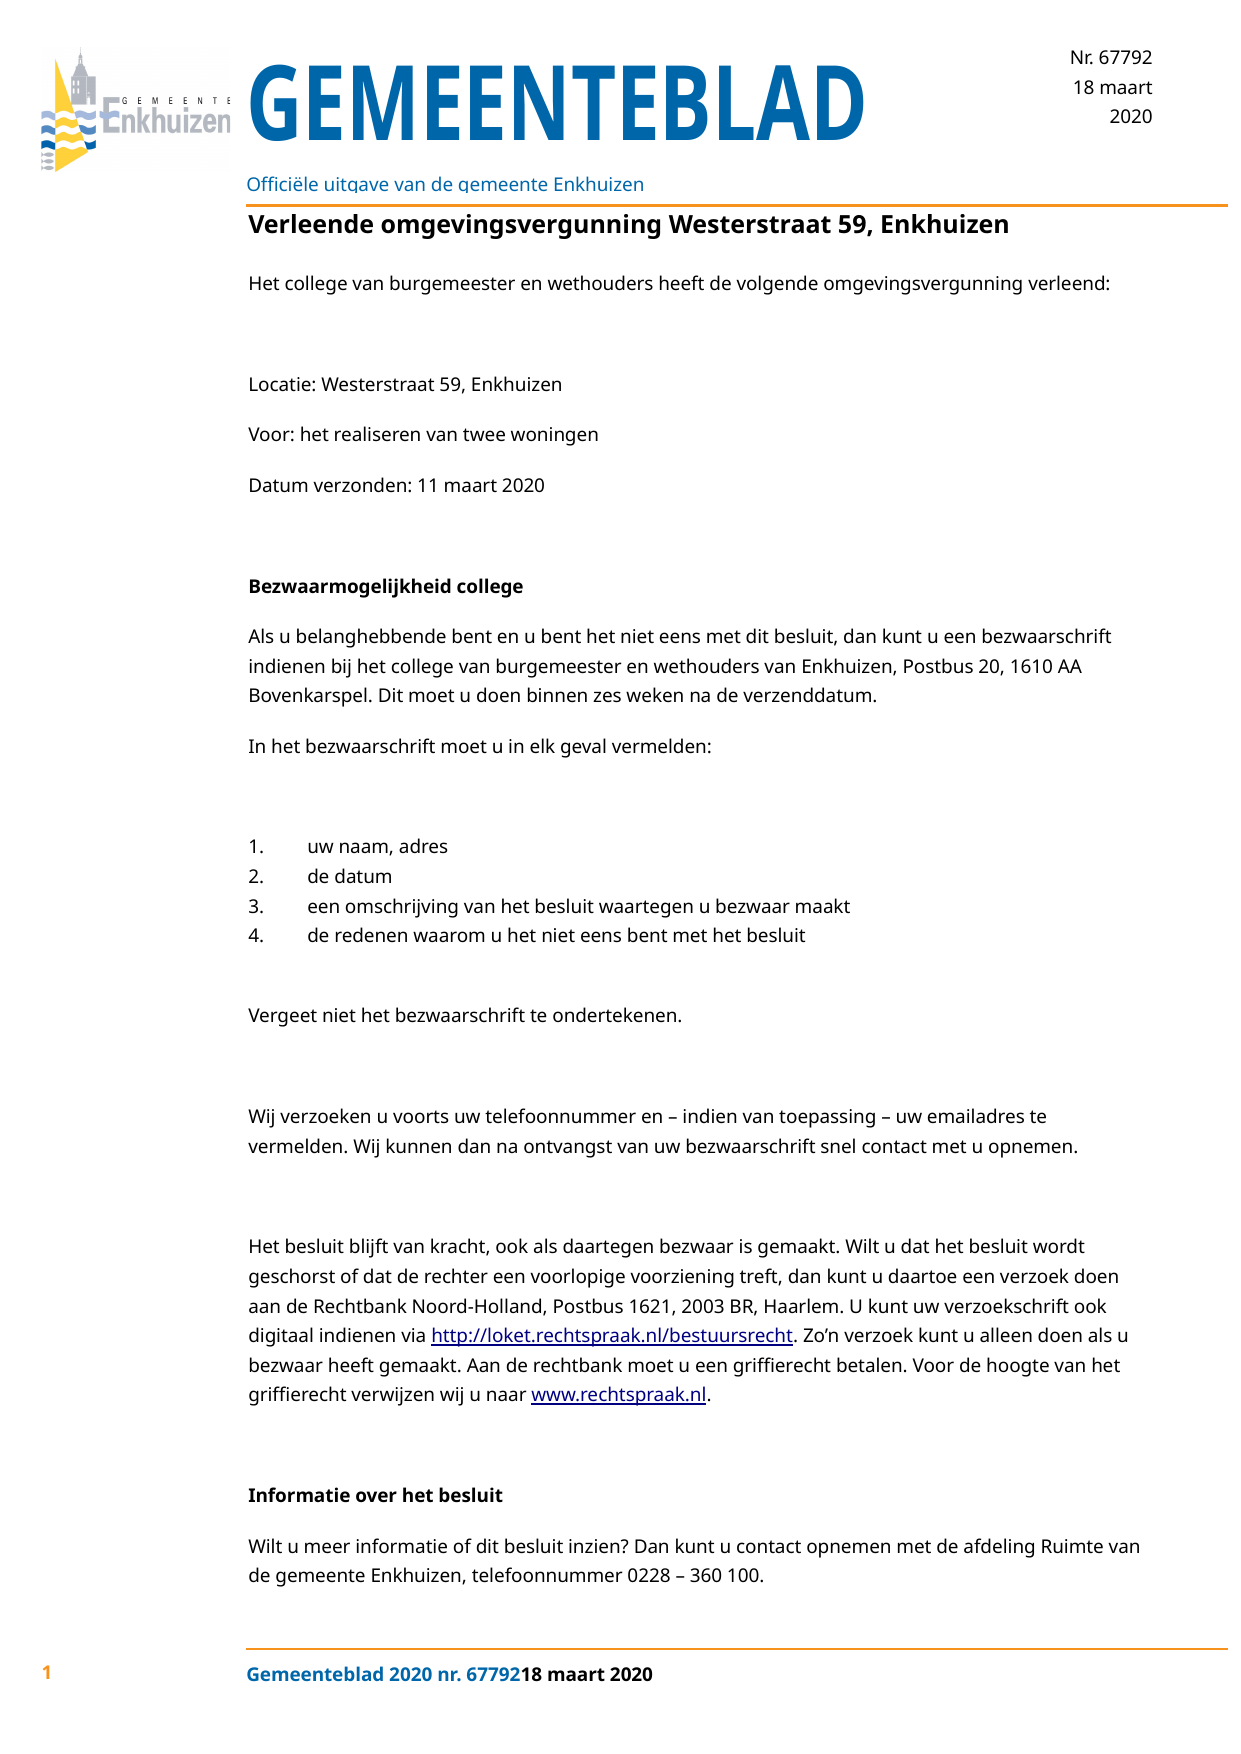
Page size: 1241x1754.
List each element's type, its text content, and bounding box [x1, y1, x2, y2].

text Het besluit blijft van kracht, ook als daartegen bezwaar is gemaakt. Wilt u dat het besluit wordt geschorst of dat de rechter een voorlopige voorziening treft, dan kunt u daartoe een verzoek doen aan de Rechtbank Noord-Holland, Postbus 1621, 2003 BR, Haarlem. U kunt uw verzoekschrift ook digitaal indienen via http://loket.rechtspraak.nl/bestuursrecht. Zo’n verzoek kunt u alleen doen als u bezwaar heeft gemaakt. Aan de rechtbank moet u een griffierecht betalen. Voor de hoogte van het griffierecht verwijzen wij u naar www.rechtspraak.nl. [248, 1234, 1152, 1407]
list de redenen waarom u het niet eens bent met het besluit [248, 922, 1152, 948]
text Voor: het realiseren van twee woningen [248, 422, 1152, 447]
text Het college van burgemeester en wethouders heeft de volgende omgevingsvergunning verleend: [248, 270, 1152, 296]
text Vergeet niet het bezwaarschrift te ondertekenen. [248, 1002, 1152, 1028]
text Locatie: Westerstraat 59, Enkhuizen [248, 371, 1152, 397]
text Bezwaarmogelijkheid college [248, 573, 1152, 598]
text Datum verzonden: 11 maart 2020 [248, 472, 1152, 498]
text Wij verzoeken u voorts uw telefoonnummer en – indien van toepassing – uw emailadres te vermelden. Wij kunnen dan na ontvangst van uw bezwaarschrift snel contact met u opnemen. [248, 1103, 1152, 1158]
text Wilt u meer informatie of dit besluit inzien? Dan kunt u contact opnemen met de afdeling Ruimte van de gemeente Enkhuizen, telefoonnummer 0228 – 360 100. [248, 1533, 1152, 1588]
list de datum [248, 863, 1152, 889]
text In het bezwaarschrift moet u in elk geval vermelden: [248, 733, 1152, 758]
list uw naam, adres [248, 834, 1152, 859]
text Als u belanghebbende bent en u bent het niet eens met dit besluit, dan kunt u een bezwaarschrift indienen bij het college van burgemeester en wethouders van Enkhuizen, Postbus 20, 1610 AA Bovenkarspel. Dit moet u doen binnen zes weken na de verzenddatum. [248, 623, 1152, 708]
list een omschrijving van het besluit waartegen u bezwaar maakt [248, 893, 1152, 918]
text Informatie over het besluit [248, 1482, 1152, 1508]
text Verleende omgevingsvergunning Westerstraat 59, Enkhuizen [248, 207, 1152, 241]
picture [41, 47, 231, 172]
